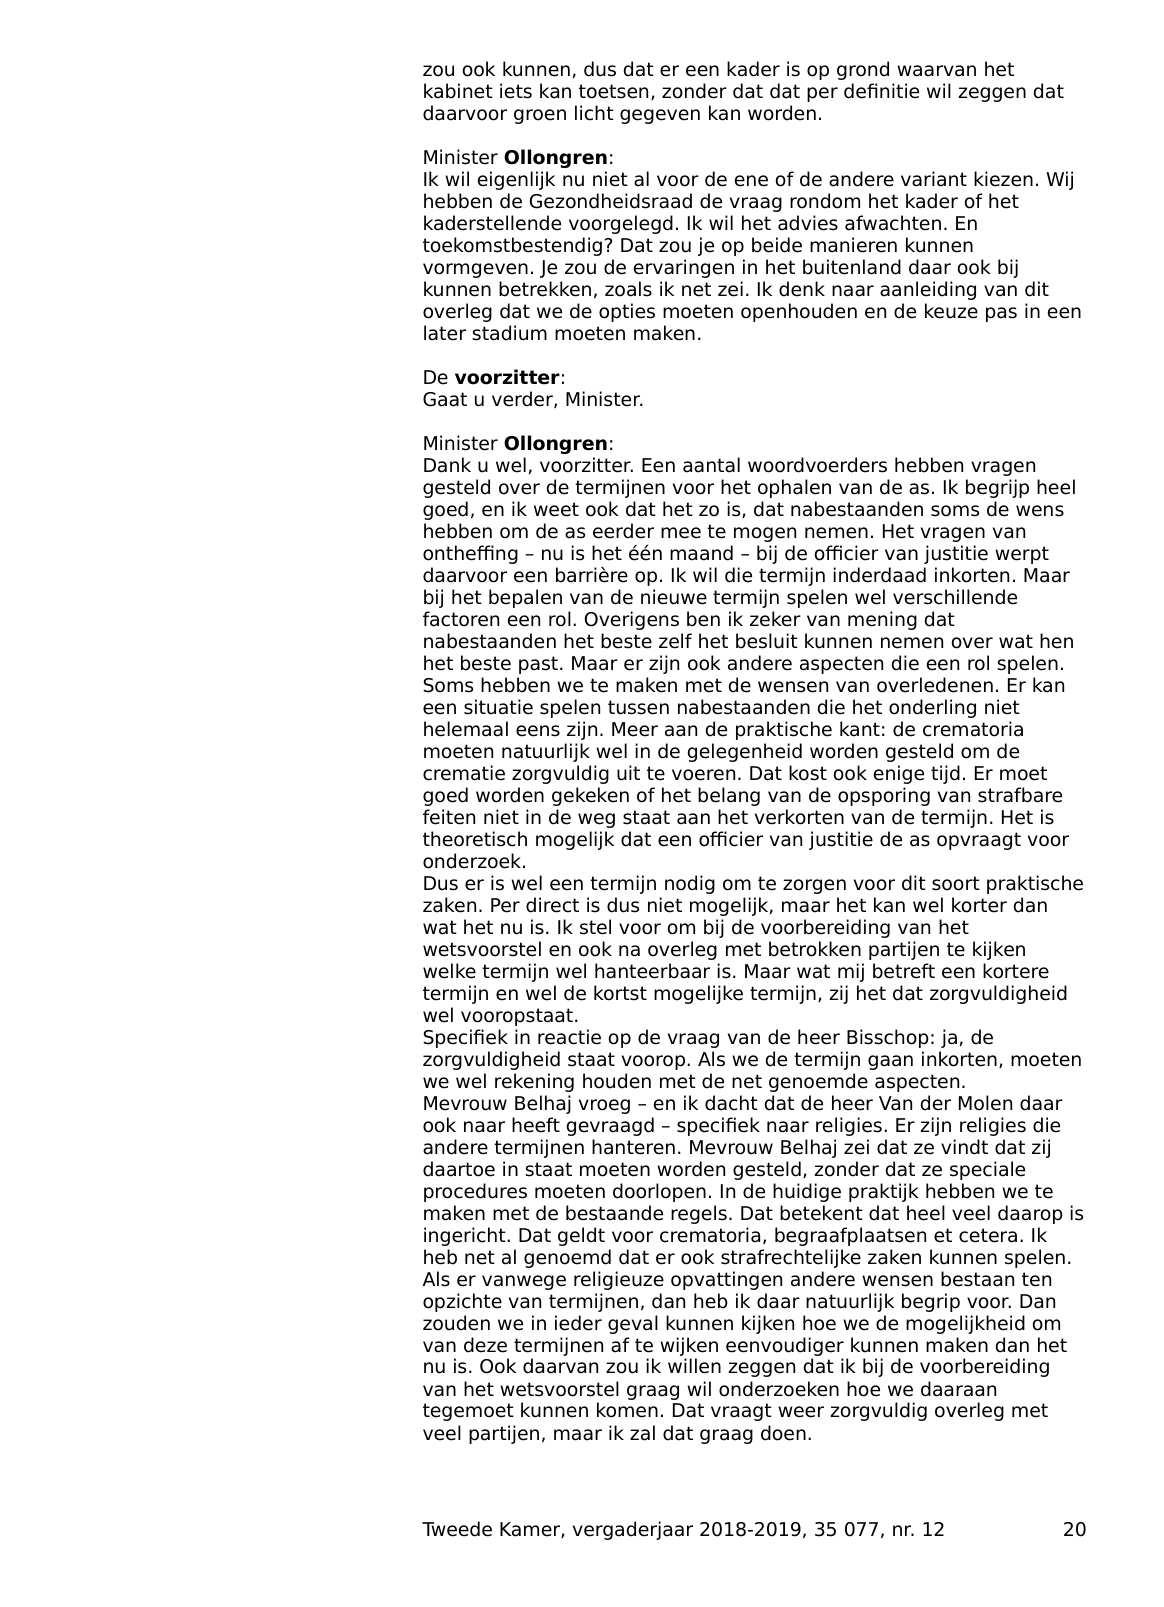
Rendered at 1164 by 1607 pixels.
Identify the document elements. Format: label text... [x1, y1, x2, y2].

text Minister Ollongren: [422, 147, 1087, 169]
text Ik wil eigenlijk nu niet al voor de ene of de andere variant kiezen. Wij hebben de Gezondheidsraad de vraag rondom het kader of het kaderstellende voorgelegd. Ik wil het advies afwachten. En toekomstbestendig? Dat zou je op beide manieren kunnen vormgeven. Je zou de ervaringen in het buitenland daar ook bij kunnen betrekken, zoals ik net zei. Ik denk naar aanleiding van dit overleg dat we de opties moeten openhouden en de keuze pas in een later stadium moeten maken. [422, 169, 1087, 345]
text De voorzitter: [422, 367, 1087, 389]
text zou ook kunnen, dus dat er een kader is op grond waarvan het kabinet iets kan toetsen, zonder dat dat per definitie wil zeggen dat daarvoor groen licht gegeven kan worden. [422, 59, 1087, 125]
text Dank u wel, voorzitter. Een aantal woordvoerders hebben vragen gesteld over de termijnen voor het ophalen van de as. Ik begrijp heel goed, en ik weet ook dat het zo is, dat nabestaanden soms de wens hebben om de as eerder mee te mogen nemen. Het vragen van ontheffing – nu is het één maand – bij de officier van justitie werpt daarvoor een barrière op. Ik wil die termijn inderdaad inkorten. Maar bij het bepalen van de nieuwe termijn spelen wel verschillende factoren een rol. Overigens ben ik zeker van mening dat nabestaanden het beste zelf het besluit kunnen nemen over wat hen het beste past. Maar er zijn ook andere aspecten die een rol spelen. Soms hebben we te maken met de wensen van overledenen. Er kan een situatie spelen tussen nabestaanden die het onderling niet helemaal eens zijn. Meer aan de praktische kant: de crematoria moeten natuurlijk wel in de gelegenheid worden gesteld om de crematie zorgvuldig uit te voeren. Dat kost ook enige tijd. Er moet goed worden gekeken of het belang van de opsporing van strafbare feiten niet in de weg staat aan het verkorten van de termijn. Het is theoretisch mogelijk dat een officier van justitie de as opvraagt voor onderzoek. [422, 455, 1087, 873]
text Mevrouw Belhaj vroeg – en ik dacht dat de heer Van der Molen daar ook naar heeft gevraagd – specifiek naar religies. Er zijn religies die andere termijnen hanteren. Mevrouw Belhaj zei dat ze vindt dat zij daartoe in staat moeten worden gesteld, zonder dat ze speciale procedures moeten doorlopen. In de huidige praktijk hebben we te maken met de bestaande regels. Dat betekent dat heel veel daarop is ingericht. Dat geldt voor crematoria, begraafplaatsen et cetera. Ik heb net al genoemd dat er ook strafrechtelijke zaken kunnen spelen. Als er vanwege religieuze opvattingen andere wensen bestaan ten opzichte van termijnen, dan heb ik daar natuurlijk begrip voor. Dan zouden we in ieder geval kunnen kijken hoe we de mogelijkheid om van deze termijnen af te wijken eenvoudiger kunnen maken dan het nu is. Ook daarvan zou ik willen zeggen dat ik bij de voorbereiding van het wetsvoorstel graag wil onderzoeken hoe we daaraan tegemoet kunnen komen. Dat vraagt weer zorgvuldig overleg met veel partijen, maar ik zal dat graag doen. [422, 1093, 1087, 1444]
text Minister Ollongren: [422, 433, 1087, 455]
text Gaat u verder, Minister. [422, 389, 1087, 411]
text Specifiek in reactie op de vraag van de heer Bisschop: ja, de zorgvuldigheid staat voorop. Als we de termijn gaan inkorten, moeten we wel rekening houden met de net genoemde aspecten. [422, 1027, 1087, 1093]
text Dus er is wel een termijn nodig om te zorgen voor dit soort praktische zaken. Per direct is dus niet mogelijk, maar het kan wel korter dan wat het nu is. Ik stel voor om bij de voorbereiding van het wetsvoorstel en ook na overleg met betrokken partijen te kijken welke termijn wel hanteerbaar is. Maar wat mij betreft een kortere termijn en wel de kortst mogelijke termijn, zij het dat zorgvuldigheid wel vooropstaat. [422, 873, 1087, 1027]
